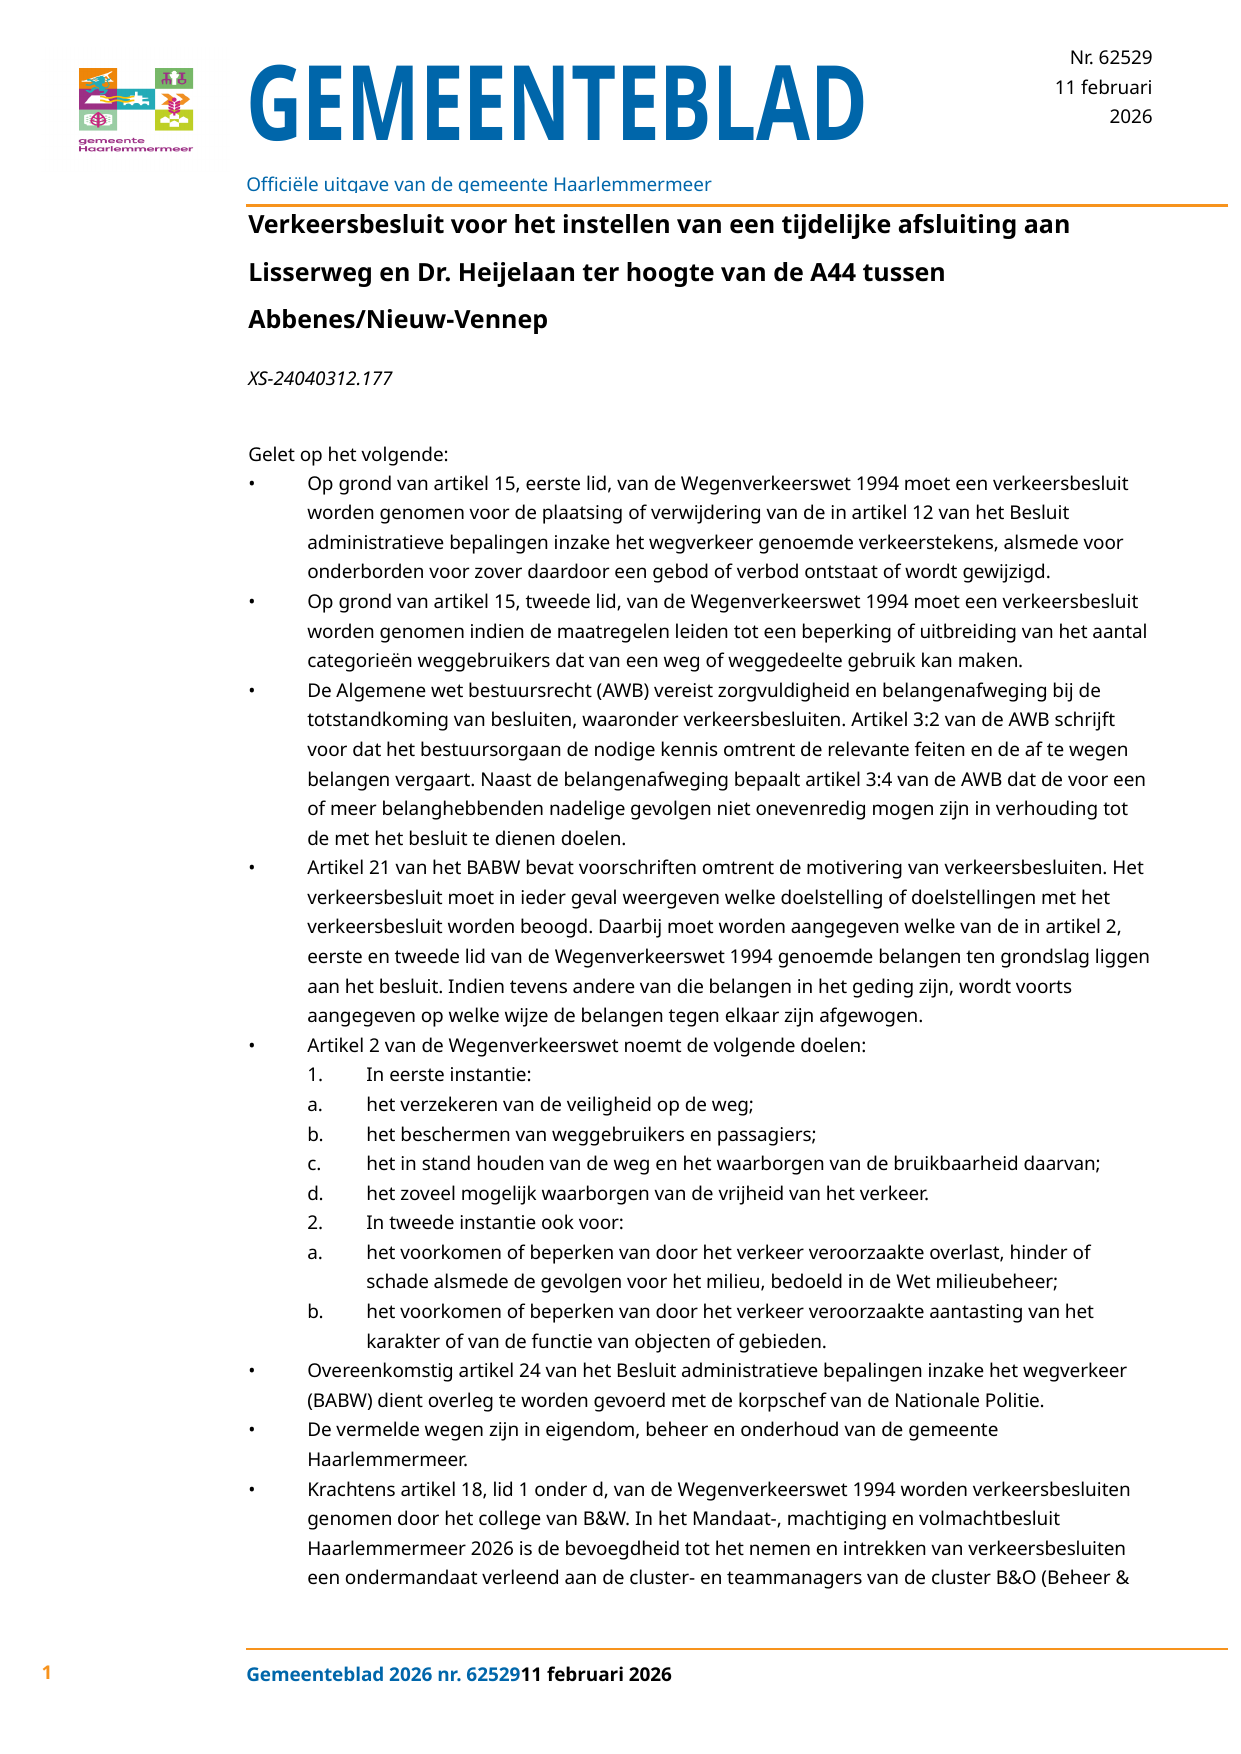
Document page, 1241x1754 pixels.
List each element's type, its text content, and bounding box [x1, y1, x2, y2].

text Verkeersbesluit voor het instellen van een tijdelijke afsluiting aan Lisserweg en Dr. Heijelaan ter hoogte van de A44 tussen Abbenes/Nieuw-Vennep [248, 207, 1152, 336]
text XS-24040312.177 [248, 366, 1152, 391]
picture [41, 47, 231, 172]
list het voorkomen of beperken van door het verkeer veroorzaakte overlast, hinder of schade alsmede de gevolgen voor het milieu, bedoeld in de Wet milieubeheer; [307, 1239, 1152, 1294]
list Overeenkomstig artikel 24 van het Besluit administratieve bepalingen inzake het wegverkeer (BABW) dient overleg te worden gevoerd met de korpschef van de Nationale Politie. [248, 1357, 1152, 1413]
list Op grond van artikel 15, tweede lid, van de Wegenverkeerswet 1994 moet een verkeersbesluit worden genomen indien de maatregelen leiden tot een beperking of uitbreiding van het aantal categorieën weggebruikers dat van een weg of weggedeelte gebruik kan maken. [248, 588, 1152, 673]
list het beschermen van weggebruikers en passagiers; [307, 1121, 1152, 1146]
list het zoveel mogelijk waarborgen van de vrijheid van het verkeer. [307, 1180, 1152, 1206]
list het in stand houden van de weg en het waarborgen van de bruikbaarheid daarvan; [307, 1150, 1152, 1176]
list Artikel 21 van het BABW bevat voorschriften omtrent de motivering van verkeersbesluiten. Het verkeersbesluit moet in ieder geval weergeven welke doelstelling of doelstellingen met het verkeersbesluit worden beoogd. Daarbij moet worden aangegeven welke van de in artikel 2, eerste en tweede lid van de Wegenverkeerswet 1994 genoemde belangen ten grondslag liggen aan het besluit. Indien tevens andere van die belangen in het geding zijn, wordt voorts aangegeven op welke wijze de belangen tegen elkaar zijn afgewogen. [248, 854, 1152, 1028]
list Op grond van artikel 15, eerste lid, van de Wegenverkeerswet 1994 moet een verkeersbesluit worden genomen voor de plaatsing of verwijdering van de in artikel 12 van het Besluit administratieve bepalingen inzake het wegverkeer genoemde verkeerstekens, alsmede voor onderborden voor zover daardoor een gebod of verbod ontstaat of wordt gewijzigd. [248, 470, 1152, 584]
list De vermelde wegen zijn in eigendom, beheer en onderhoud van de gemeente Haarlemmermeer. [248, 1417, 1152, 1472]
list De Algemene wet bestuursrecht (AWB) vereist zorgvuldigheid en belangenafweging bij de totstandkoming van besluiten, waaronder verkeersbesluiten. Artikel 3:2 van de AWB schrijft voor dat het bestuursorgaan de nodige kennis omtrent de relevante feiten en de af te wegen belangen vergaart. Naast de belangenafweging bepaalt artikel 3:4 van de AWB dat de voor een of meer belanghebbenden nadelige gevolgen niet onevenredig mogen zijn in verhouding tot de met het besluit te dienen doelen. [248, 677, 1152, 851]
list Krachtens artikel 18, lid 1 onder d, van de Wegenverkeerswet 1994 worden verkeersbesluiten genomen door het college van B&W. In het Mandaat-, machtiging en volmachtbesluit Haarlemmermeer 2026 is de bevoegdheid tot het nemen en intrekken van verkeersbesluiten een ondermandaat verleend aan de cluster- en teammanagers van de cluster B&O (Beheer & [248, 1476, 1152, 1590]
list het voorkomen of beperken van door het verkeer veroorzaakte aantasting van het karakter of van de functie van objecten of gebieden. [307, 1298, 1152, 1353]
list het verzekeren van de veiligheid op de weg; [307, 1091, 1152, 1117]
list Artikel 2 van de Wegenverkeerswet noemt de volgende doelen: [248, 1032, 1152, 1058]
text Gelet op het volgende: [248, 442, 1152, 467]
list In eerste instantie: [307, 1062, 1152, 1087]
list In tweede instantie ook voor: [307, 1209, 1152, 1235]
